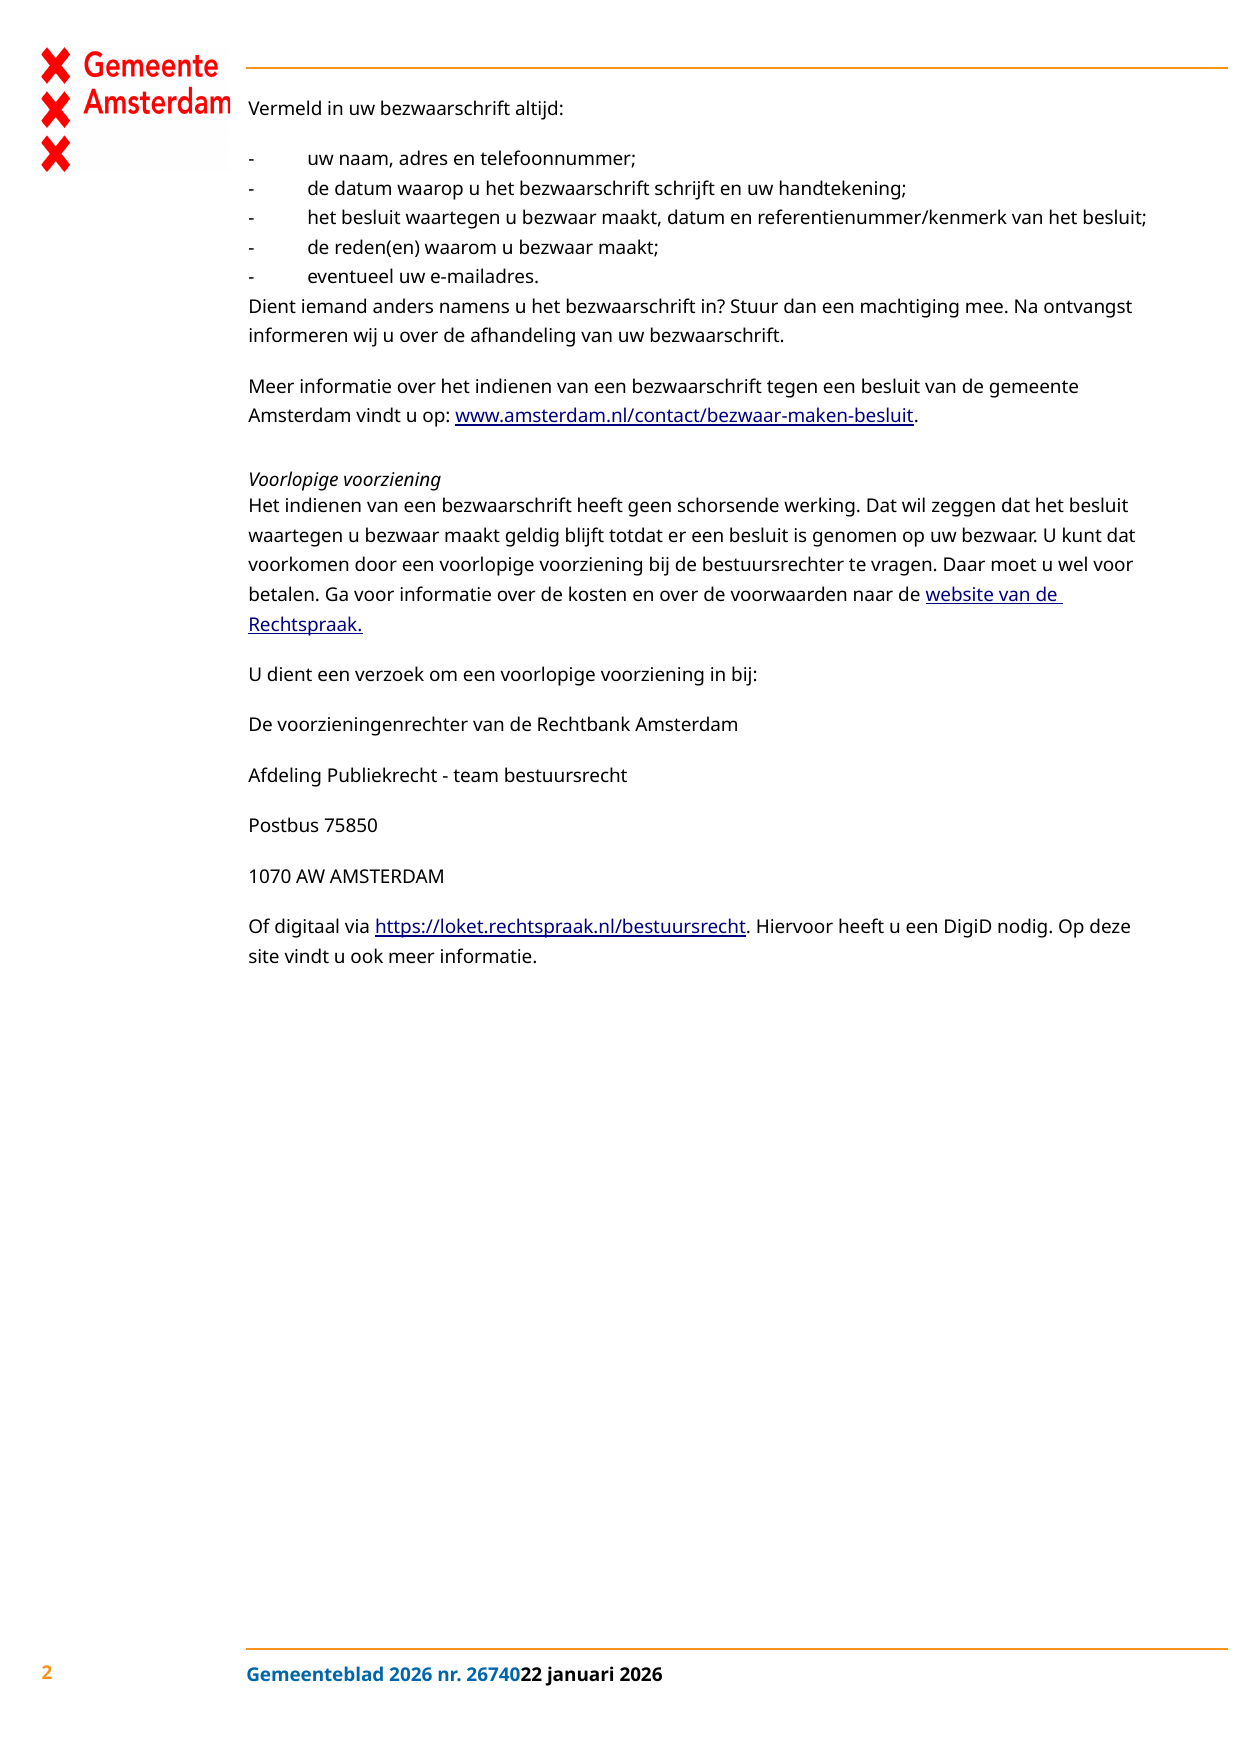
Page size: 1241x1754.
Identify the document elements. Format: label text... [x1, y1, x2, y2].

text Dient iemand anders namens u het bezwaarschrift in? Stuur dan een machtiging mee. Na ontvangst informeren wij u over de afhandeling van uw bezwaarschrift. [248, 293, 1152, 348]
text Voorlopige voorziening [248, 467, 1152, 492]
list uw naam, adres en telefoonnummer; [248, 145, 1152, 171]
text Meer informatie over het indienen van een bezwaarschrift tegen een besluit van de gemeente Amsterdam vindt u op: www.amsterdam.nl/contact/bezwaar-maken-besluit. [248, 373, 1152, 428]
list de reden(en) waarom u bezwaar maakt; [248, 234, 1152, 260]
text Vermeld in uw bezwaarschrift altijd: [248, 95, 1152, 121]
list de datum waarop u het bezwaarschrift schrijft en uw handtekening; [248, 175, 1152, 201]
text Het indienen van een bezwaarschrift heeft geen schorsende werking. Dat wil zeggen dat het besluit waartegen u bezwaar maakt geldig blijft totdat er een besluit is genomen op uw bezwaar. U kunt dat voorkomen door een voorlopige voorziening bij de bestuursrechter te vragen. Daar moet u wel voor betalen. Ga voor informatie over de kosten en over de voorwaarden naar de website van de Rechtspraak. [248, 492, 1152, 636]
text Postbus 75850 [248, 812, 1152, 838]
text Of digitaal via https://loket.rechtspraak.nl/bestuursrecht. Hiervoor heeft u een DigiD nodig. Op deze site vindt u ook meer informatie. [248, 913, 1152, 968]
picture [41, 47, 231, 172]
list het besluit waartegen u bezwaar maakt, datum en referentienummer/kenmerk van het besluit; [248, 204, 1152, 230]
text 1070 AW AMSTERDAM [248, 863, 1152, 888]
list eventueel uw e-mailadres. [248, 263, 1152, 289]
text Afdeling Publiekrecht - team bestuursrecht [248, 762, 1152, 788]
text U dient een verzoek om een voorlopige voorziening in bij: [248, 661, 1152, 687]
text De voorzieningenrechter van de Rechtbank Amsterdam [248, 712, 1152, 737]
